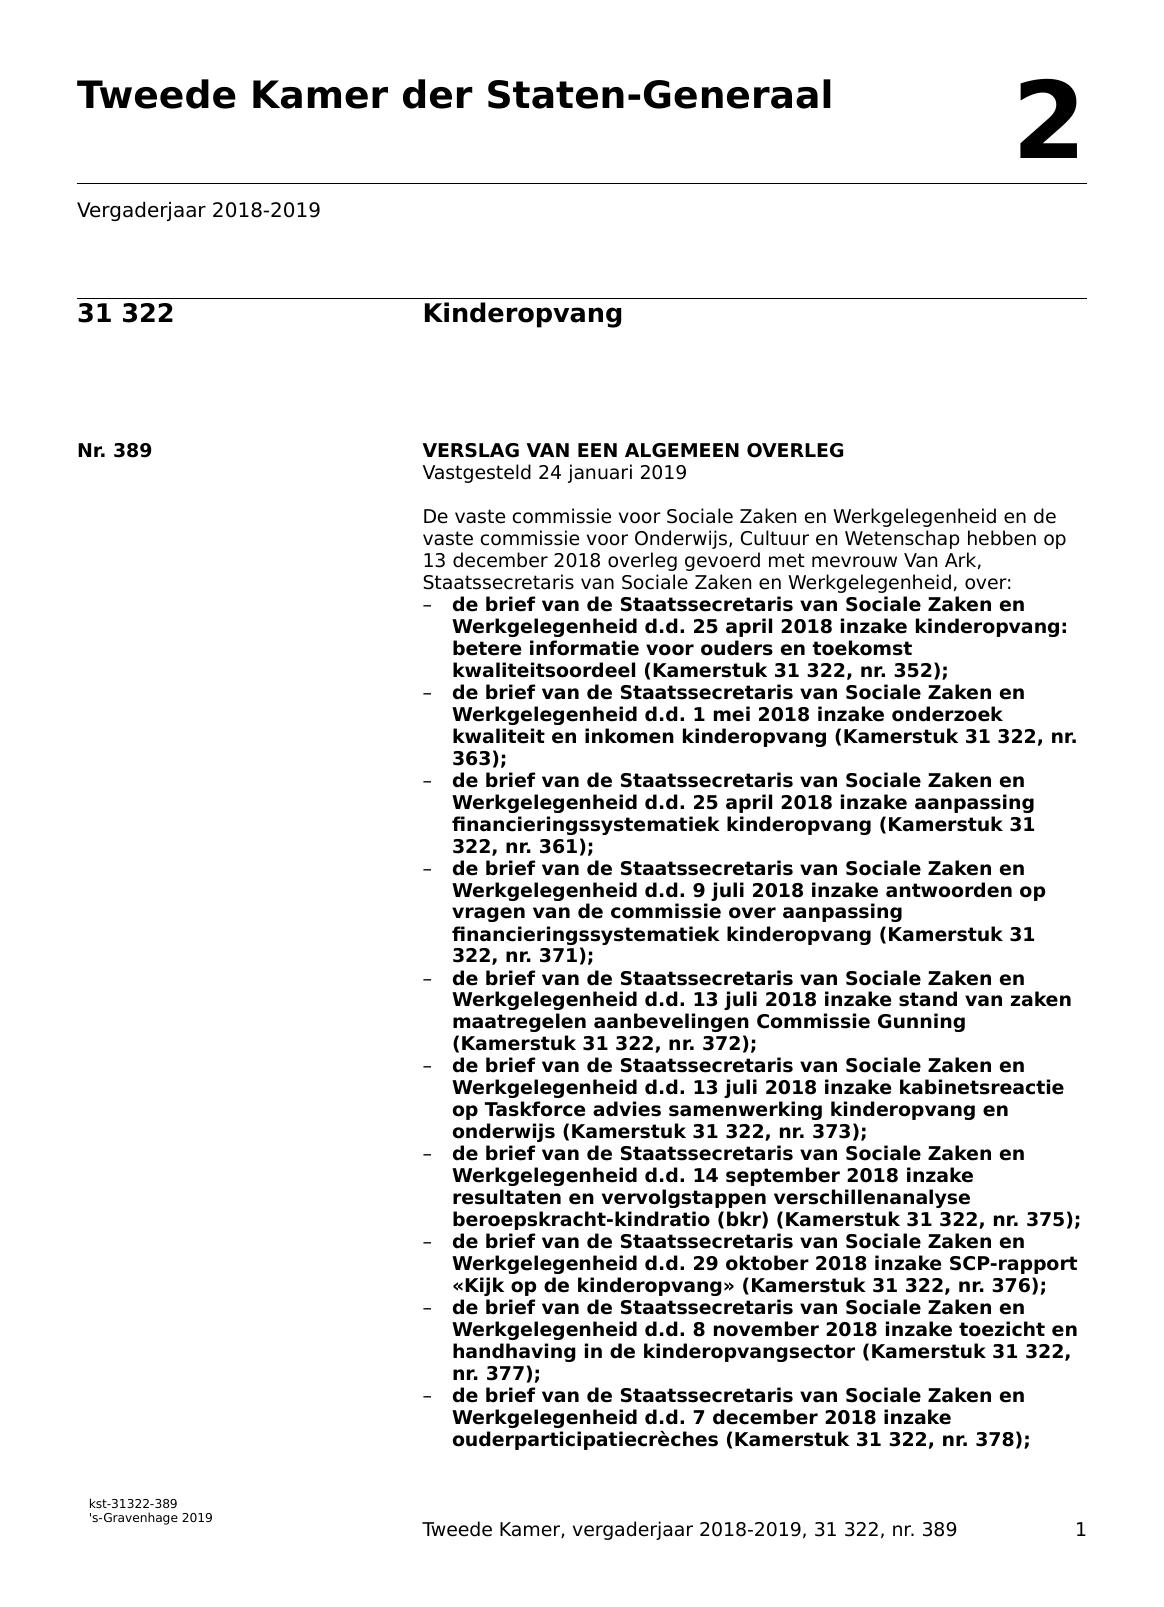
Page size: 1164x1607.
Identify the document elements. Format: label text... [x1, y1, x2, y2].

text – de brief van de Staatssecretaris van Sociale Zaken en Werkgelegenheid d.d. 13 juli 2018 inzake stand van zaken maatregelen aanbevelingen Commissie Gunning (Kamerstuk 31 322, nr. 372); [422, 967, 1087, 1055]
text kst-31322-389 [88, 1497, 323, 1511]
text De vaste commissie voor Sociale Zaken en Werkgelegenheid en de vaste commissie voor Onderwijs, Cultuur en Wetenschap hebben op 13 december 2018 overleg gevoerd met mevrouw Van Ark, Staatssecretaris van Sociale Zaken en Werkgelegenheid, over: [422, 506, 1087, 594]
table_header 2 [886, 59, 1087, 183]
text – de brief van de Staatssecretaris van Sociale Zaken en Werkgelegenheid d.d. 8 november 2018 inzake toezicht en handhaving in de kinderopvangsector (Kamerstuk 31 322, nr. 377); [422, 1297, 1087, 1385]
text Vastgesteld 24 januari 2019 [422, 462, 1087, 484]
text – de brief van de Staatssecretaris van Sociale Zaken en Werkgelegenheid d.d. 1 mei 2018 inzake onderzoek kwaliteit en inkomen kinderopvang (Kamerstuk 31 322, nr. 363); [422, 682, 1087, 769]
text – de brief van de Staatssecretaris van Sociale Zaken en Werkgelegenheid d.d. 25 april 2018 inzake aanpassing financieringssystematiek kinderopvang (Kamerstuk 31 322, nr. 361); [422, 769, 1087, 857]
text – de brief van de Staatssecretaris van Sociale Zaken en Werkgelegenheid d.d. 13 juli 2018 inzake kabinetsreactie op Taskforce advies samenwerking kinderopvang en onderwijs (Kamerstuk 31 322, nr. 373); [422, 1055, 1087, 1143]
text – de brief van de Staatssecretaris van Sociale Zaken en Werkgelegenheid d.d. 9 juli 2018 inzake antwoorden op vragen van de commissie over aanpassing financieringssystematiek kinderopvang (Kamerstuk 31 322, nr. 371); [422, 857, 1087, 967]
text – de brief van de Staatssecretaris van Sociale Zaken en Werkgelegenheid d.d. 25 april 2018 inzake kinderopvang: betere informatie voor ouders en toekomst kwaliteitsoordeel (Kamerstuk 31 322, nr. 352); [422, 594, 1087, 682]
text – de brief van de Staatssecretaris van Sociale Zaken en Werkgelegenheid d.d. 14 september 2018 inzake resultaten en vervolgstappen verschillenanalyse beroepskracht-kindratio (bkr) (Kamerstuk 31 322, nr. 375); [422, 1143, 1087, 1231]
subtitle Nr. 389 VERSLAG VAN EEN ALGEMEEN OVERLEG [77, 440, 1087, 462]
text – de brief van de Staatssecretaris van Sociale Zaken en Werkgelegenheid d.d. 29 oktober 2018 inzake SCP-rapport «Kijk op de kinderopvang» (Kamerstuk 31 322, nr. 376); [422, 1231, 1087, 1297]
table_cell Vergaderjaar 2018-2019 [77, 184, 1087, 298]
table_header Tweede Kamer der Staten-Generaal [77, 59, 886, 183]
text 's-Gravenhage 2019 [88, 1511, 323, 1525]
subtitle 31 322 Kinderopvang [77, 299, 1087, 329]
text – de brief van de Staatssecretaris van Sociale Zaken en Werkgelegenheid d.d. 7 december 2018 inzake ouderparticipatiecrèches (Kamerstuk 31 322, nr. 378); [422, 1385, 1087, 1451]
